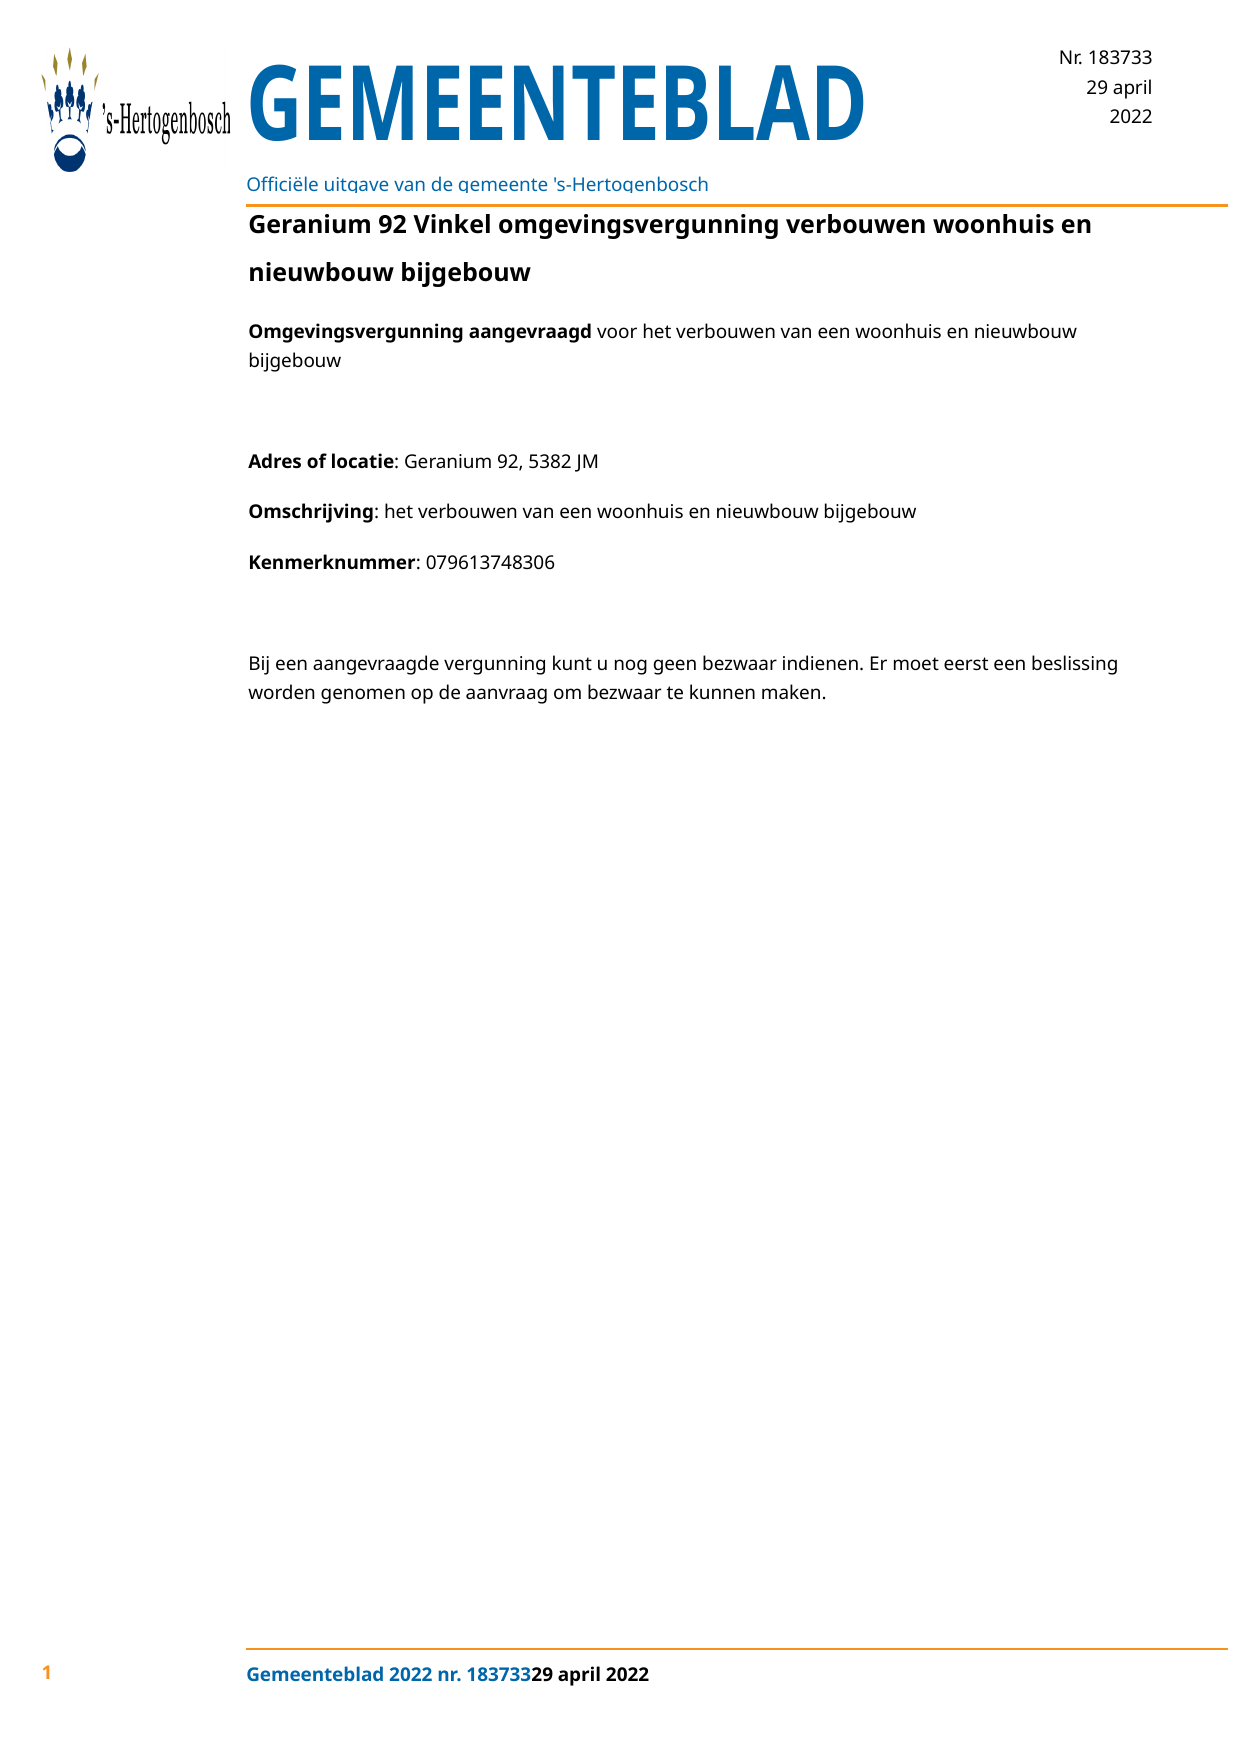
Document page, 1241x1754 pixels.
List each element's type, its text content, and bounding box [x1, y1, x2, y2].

picture [41, 47, 231, 172]
text Bij een aangevraagde vergunning kunt u nog geen bezwaar indienen. Er moet eerst een beslissing worden genomen op de aanvraag om bezwaar te kunnen maken. [248, 650, 1152, 705]
text Kenmerknummer: 079613748306 [248, 549, 1152, 575]
text Omgevingsvergunning aangevraagd voor het verbouwen van een woonhuis en nieuwbouw bijgebouw [248, 318, 1152, 373]
text Geranium 92 Vinkel omgevingsvergunning verbouwen woonhuis en nieuwbouw bijgebouw [248, 207, 1152, 288]
text Adres of locatie: Geranium 92, 5382 JM [248, 448, 1152, 474]
text Omschrijving: het verbouwen van een woonhuis en nieuwbouw bijgebouw [248, 499, 1152, 524]
